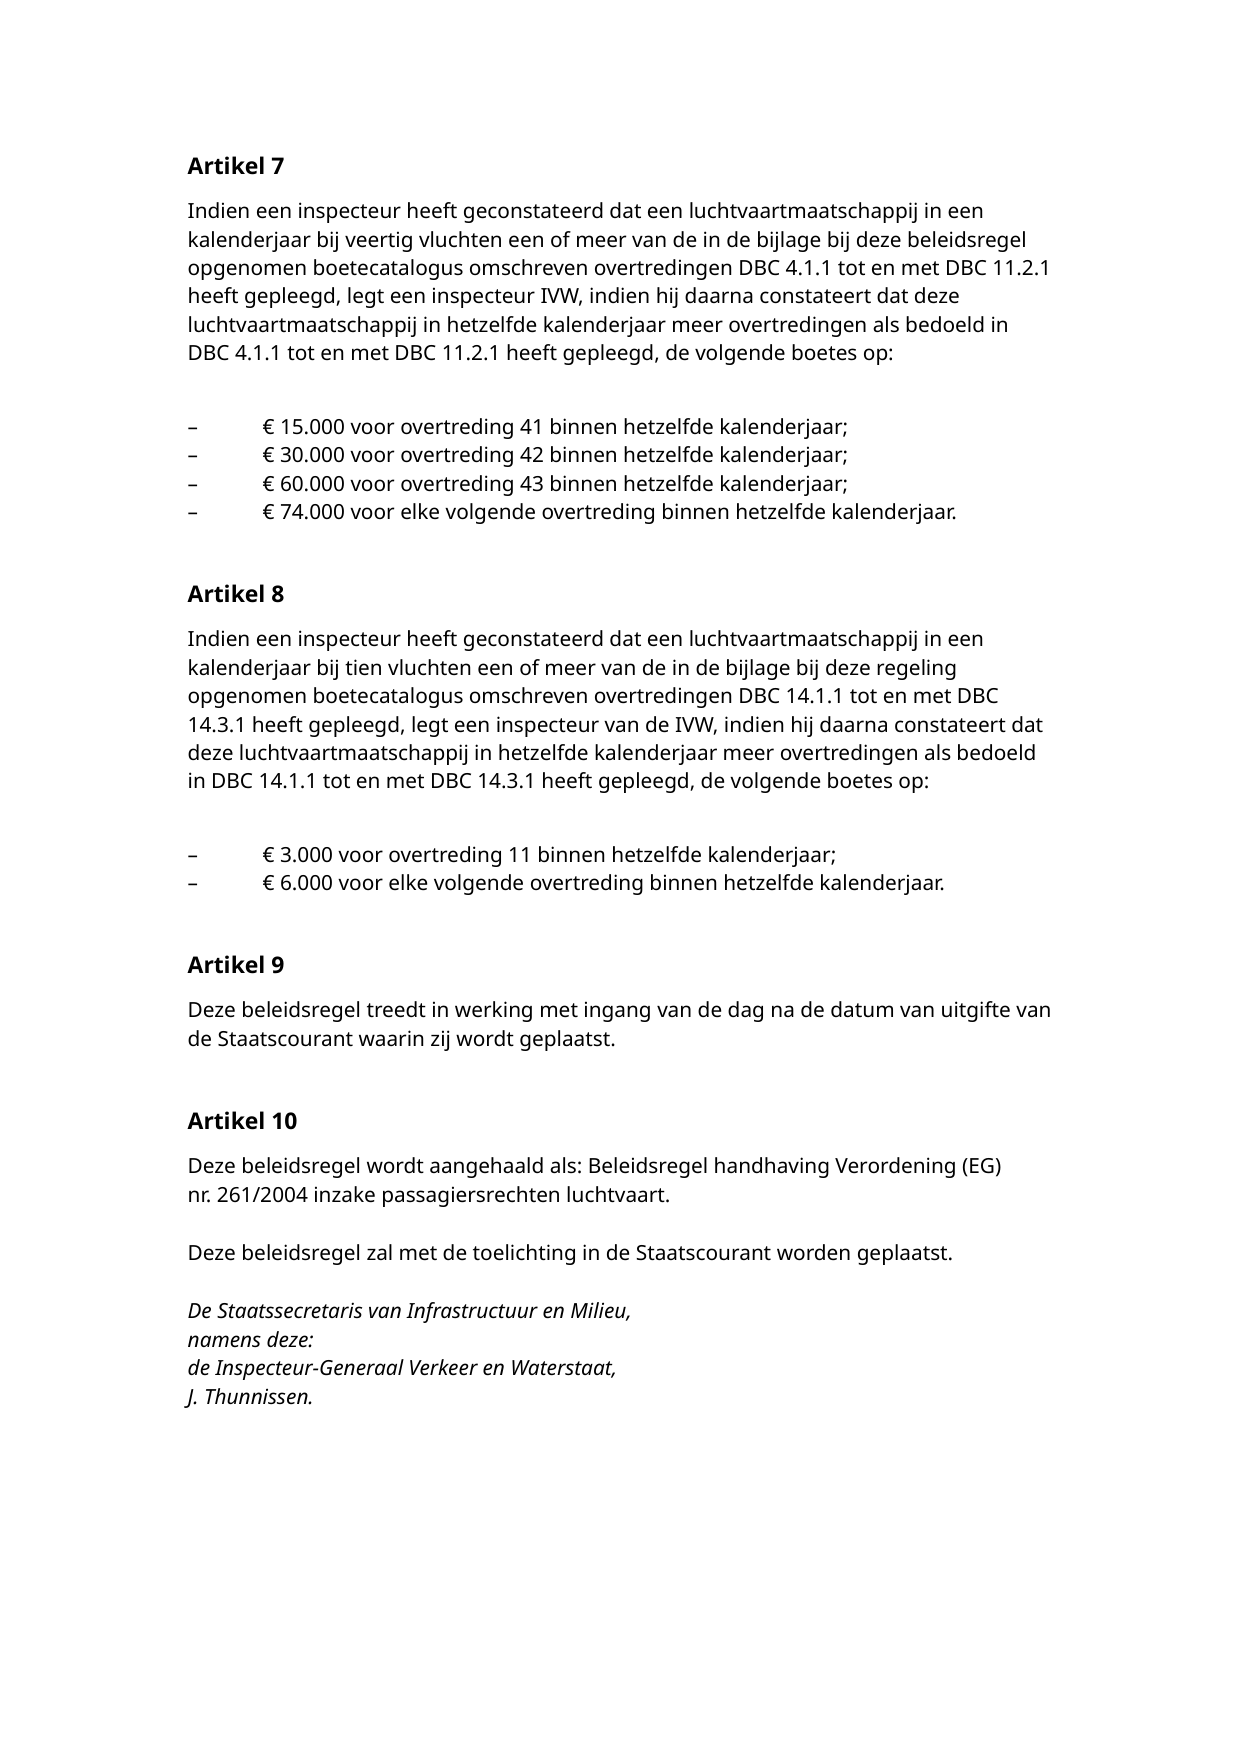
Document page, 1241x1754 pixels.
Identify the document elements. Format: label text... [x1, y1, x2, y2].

text J. Thunnissen. [187, 1382, 1053, 1410]
subtitle Artikel 9 [187, 949, 1053, 981]
text de Inspecteur-Generaal Verkeer en Waterstaat, [187, 1353, 1053, 1382]
subtitle Artikel 7 [187, 150, 1053, 181]
list € 6.000 voor elke volgende overtreding binnen hetzelfde kalenderjaar. [187, 868, 1053, 897]
list € 60.000 voor overtreding 43 binnen hetzelfde kalenderjaar; [187, 469, 1053, 497]
subtitle Artikel 8 [187, 578, 1053, 609]
text De Staatssecretaris van Infrastructuur en Milieu, [187, 1297, 1053, 1325]
list € 30.000 voor overtreding 42 binnen hetzelfde kalenderjaar; [187, 440, 1053, 469]
text Deze beleidsregel treedt in werking met ingang van de dag na de datum van uitgifte van de Staatscourant waarin zij wordt geplaatst. [187, 996, 1053, 1052]
text Deze beleidsregel wordt aangehaald als: Beleidsregel handhaving Verordening (EG) nr. 261/2004 inzake passagiersrechten luchtvaart. [187, 1151, 1053, 1208]
subtitle Artikel 10 [187, 1105, 1053, 1136]
text namens deze: [187, 1325, 1053, 1353]
text Indien een inspecteur heeft geconstateerd dat een luchtvaartmaatschappij in een kalenderjaar bij tien vluchten een of meer van de in de bijlage bij deze regeling opgenomen boetecatalogus omschreven overtredingen DBC 14.1.1 tot en met DBC 14.3.1 heeft gepleegd, legt een inspecteur van de IVW, indien hij daarna constateert dat deze luchtvaartmaatschappij in hetzelfde kalenderjaar meer overtredingen als bedoeld in DBC 14.1.1 tot en met DBC 14.3.1 heeft gepleegd, de volgende boetes op: [187, 624, 1053, 795]
list € 15.000 voor overtreding 41 binnen hetzelfde kalenderjaar; [187, 412, 1053, 440]
list € 74.000 voor elke volgende overtreding binnen hetzelfde kalenderjaar. [187, 497, 1053, 526]
list € 3.000 voor overtreding 11 binnen hetzelfde kalenderjaar; [187, 840, 1053, 868]
text Deze beleidsregel zal met de toelichting in de Staatscourant worden geplaatst. [187, 1238, 1053, 1267]
text Indien een inspecteur heeft geconstateerd dat een luchtvaartmaatschappij in een kalenderjaar bij veertig vluchten een of meer van de in de bijlage bij deze beleidsregel opgenomen boetecatalogus omschreven overtredingen DBC 4.1.1 tot en met DBC 11.2.1 heeft gepleegd, legt een inspecteur IVW, indien hij daarna constateert dat deze luchtvaartmaatschappij in hetzelfde kalenderjaar meer overtredingen als bedoeld in DBC 4.1.1 tot en met DBC 11.2.1 heeft gepleegd, de volgende boetes op: [187, 196, 1053, 367]
